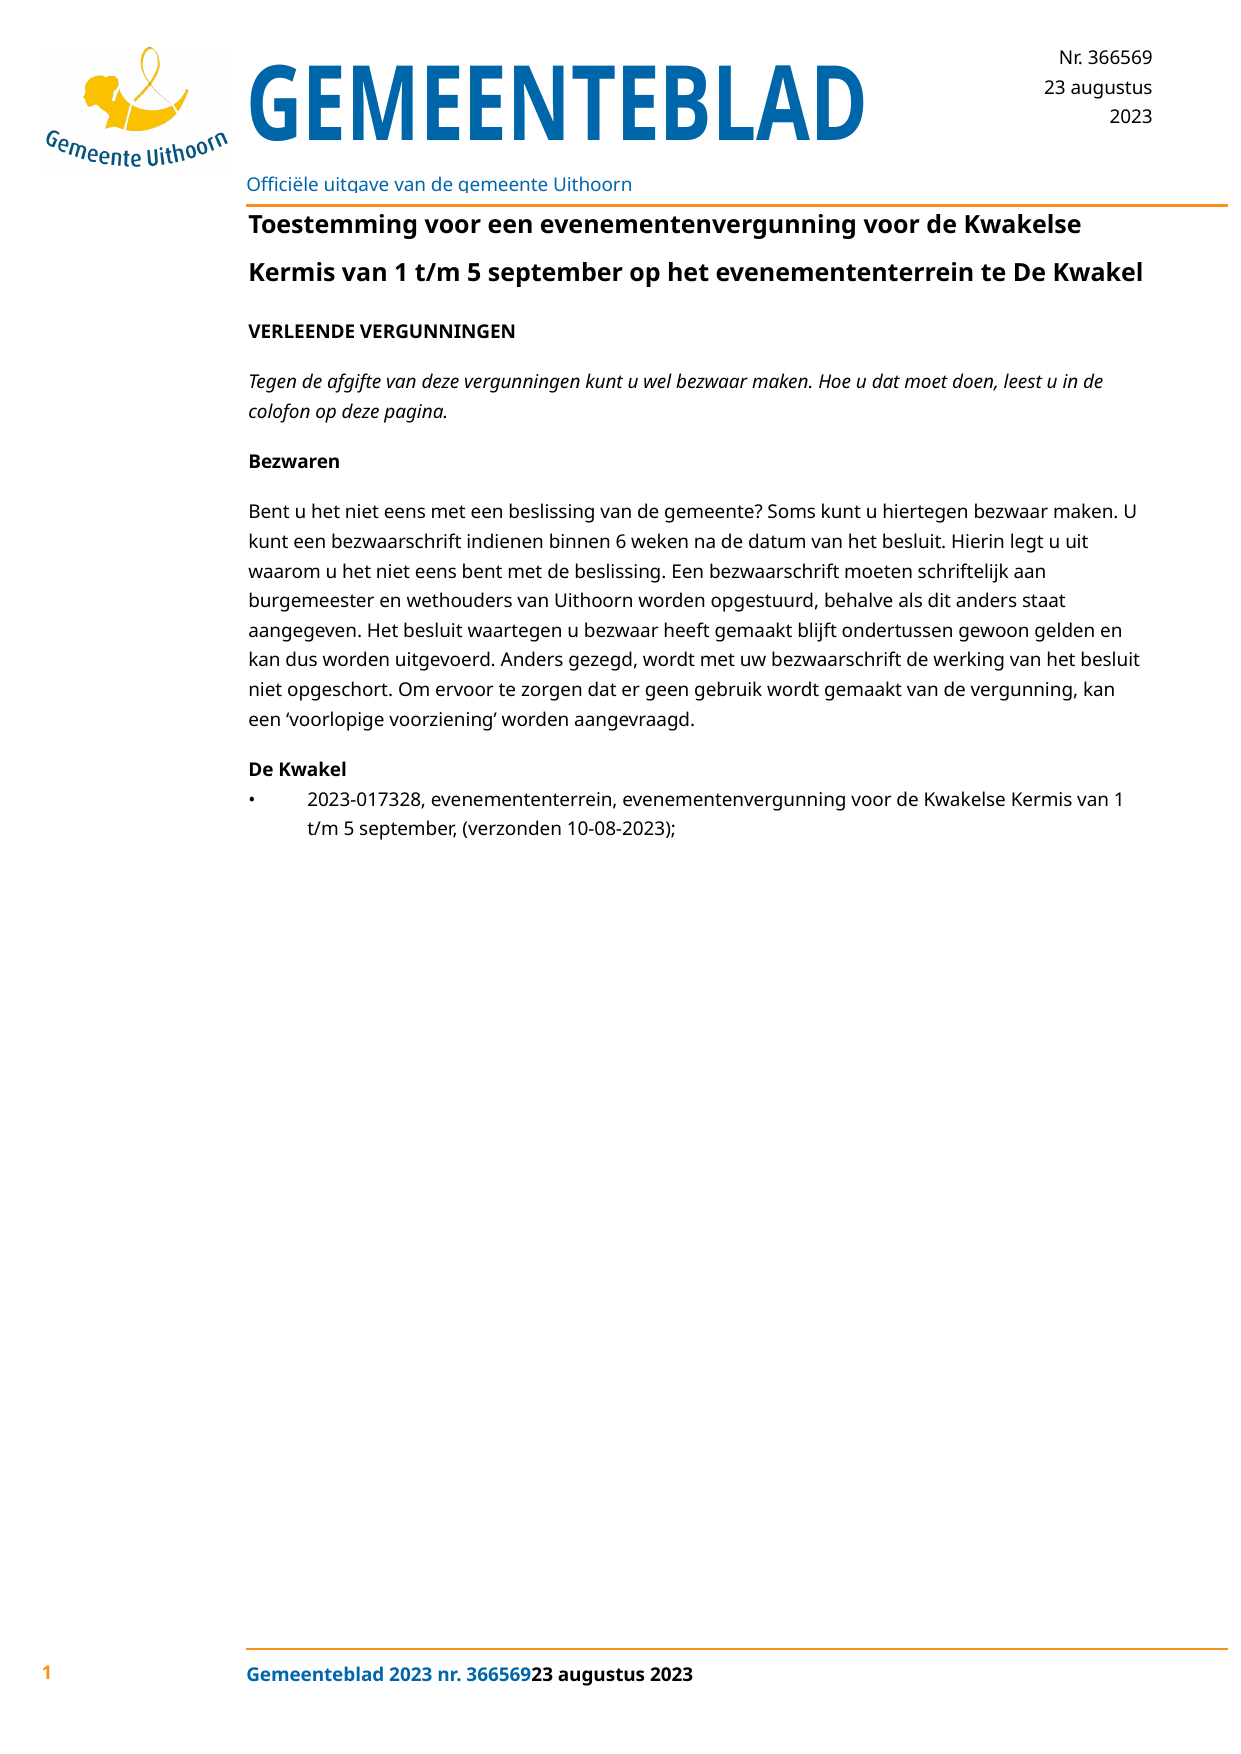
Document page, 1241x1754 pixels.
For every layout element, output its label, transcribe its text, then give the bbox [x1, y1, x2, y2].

text VERLEENDE VERGUNNINGEN [248, 318, 1152, 344]
picture [41, 47, 231, 172]
text Bent u het niet eens met een beslissing van de gemeente? Soms kunt u hiertegen bezwaar maken. U kunt een bezwaarschrift indienen binnen 6 weken na de datum van het besluit. Hierin legt u uit waarom u het niet eens bent met de beslissing. Een bezwaarschrift moeten schriftelijk aan burgemeester en wethouders van Uithoorn worden opgestuurd, behalve als dit anders staat aangegeven. Het besluit waartegen u bezwaar heeft gemaakt blijft ondertussen gewoon gelden en kan dus worden uitgevoerd. Anders gezegd, wordt met uw bezwaarschrift de werking van het besluit niet opgeschort. Om ervoor te zorgen dat er geen gebruik wordt gemaakt van de vergunning, kan een ‘voorlopige voorziening’ worden aangevraagd. [248, 499, 1152, 732]
text Toestemming voor een evenementenvergunning voor de Kwakelse Kermis van 1 t/m 5 september op het evenemententerrein te De Kwakel [248, 207, 1152, 288]
text De Kwakel [248, 756, 1152, 782]
list 2023-017328, evenemententerrein, evenementenvergunning voor de Kwakelse Kermis van 1 t/m 5 september, (verzonden 10-08-2023); [248, 786, 1152, 841]
text Bezwaren [248, 448, 1152, 474]
text Tegen de afgifte van deze vergunningen kunt u wel bezwaar maken. Hoe u dat moet doen, leest u in de colofon op deze pagina. [248, 368, 1152, 424]
